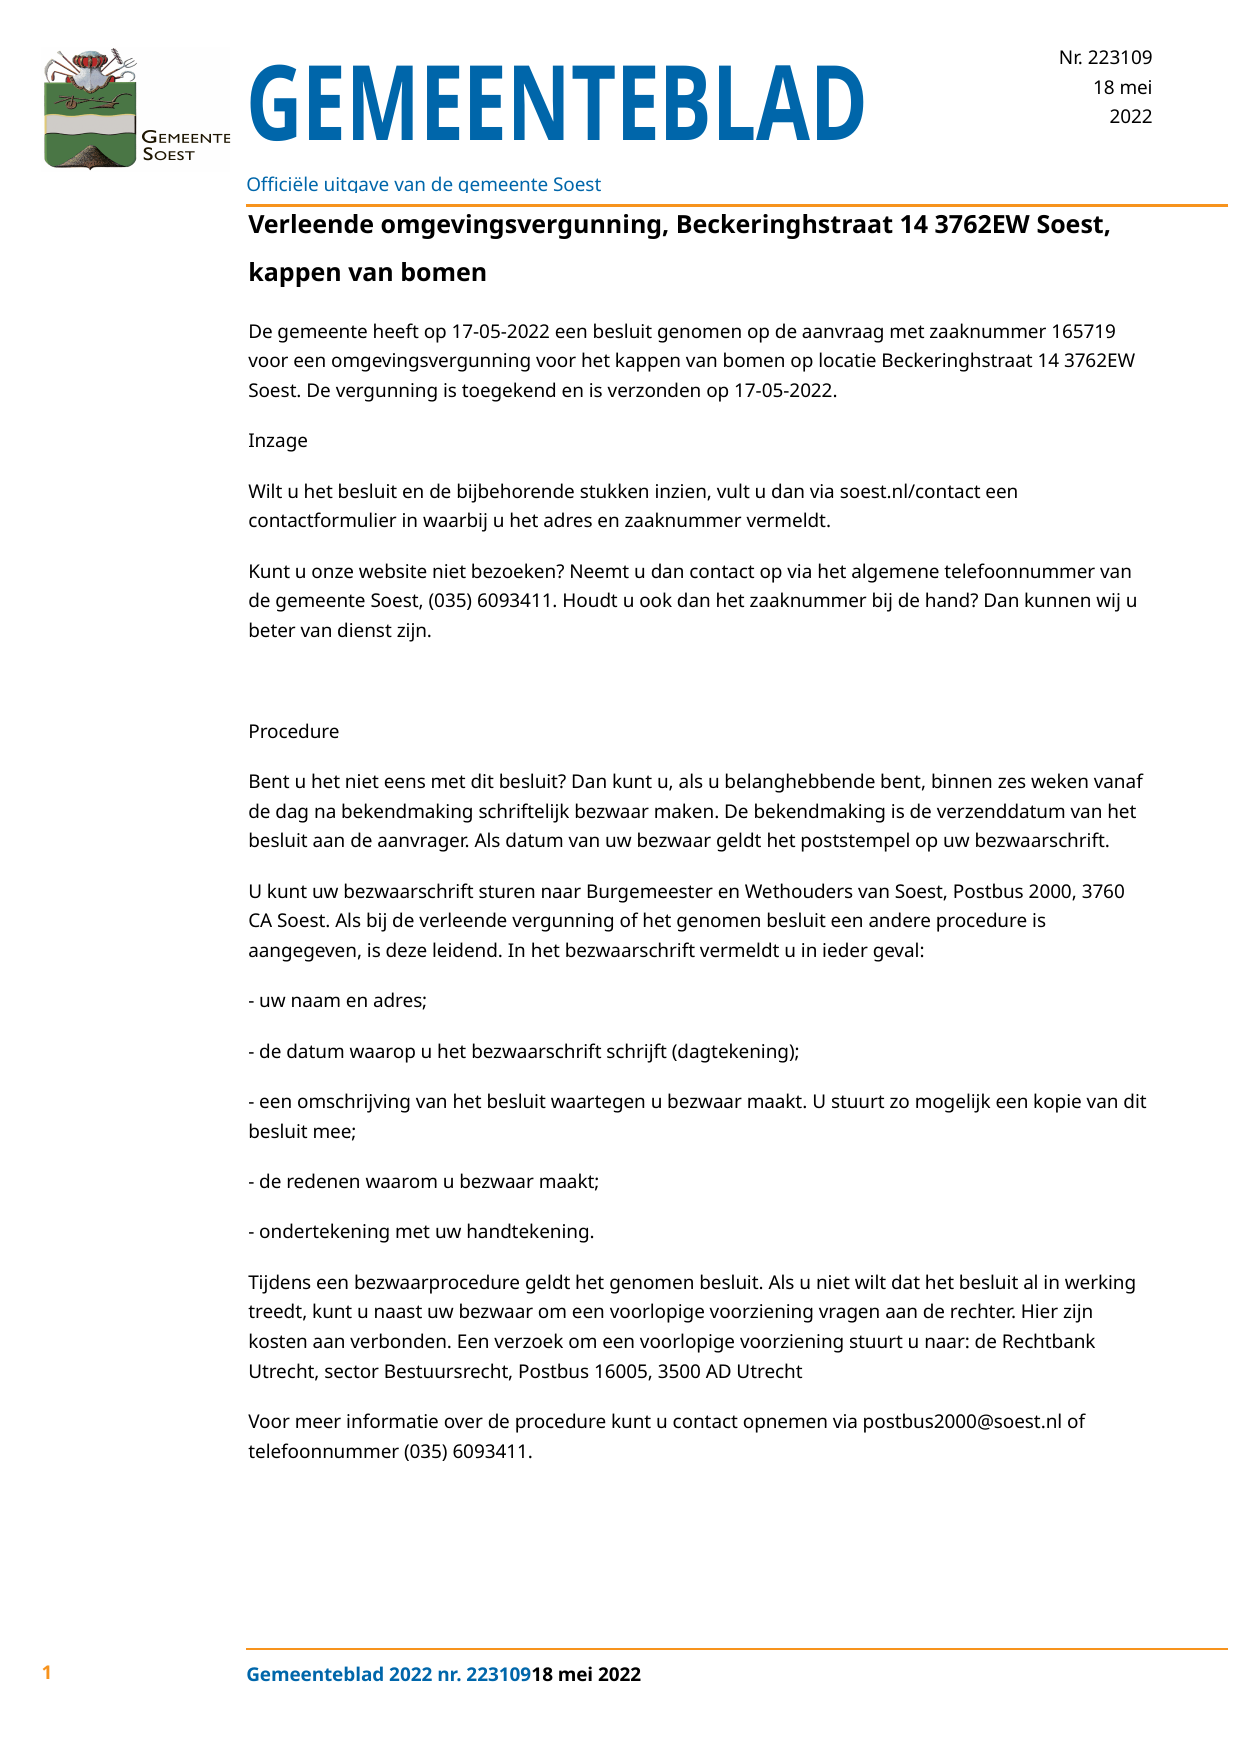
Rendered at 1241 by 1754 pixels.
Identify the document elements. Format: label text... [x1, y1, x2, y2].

text - de redenen waarom u bezwaar maakt; [248, 1168, 1152, 1194]
text Tijdens een bezwaarprocedure geldt het genomen besluit. Als u niet wilt dat het besluit al in werking treedt, kunt u naast uw bezwaar om een voorlopige voorziening vragen aan de rechter. Hier zijn kosten aan verbonden. Een verzoek om een voorlopige voorziening stuurt u naar: de Rechtbank Utrecht, sector Bestuursrecht, Postbus 16005, 3500 AD Utrecht [248, 1269, 1152, 1384]
text Wilt u het besluit en de bijbehorende stukken inzien, vult u dan via soest.nl/contact een contactformulier in waarbij u het adres en zaaknummer vermeldt. [248, 478, 1152, 533]
text Procedure [248, 718, 1152, 744]
text De gemeente heeft op 17-05-2022 een besluit genomen op de aanvraag met zaaknummer 165719 voor een omgevingsvergunning voor het kappen van bomen op locatie Beckeringhstraat 14 3762EW Soest. De vergunning is toegekend en is verzonden op 17-05-2022. [248, 318, 1152, 403]
picture [41, 47, 231, 172]
text Kunt u onze website niet bezoeken? Neemt u dan contact op via het algemene telefoonnummer van de gemeente Soest, (035) 6093411. Houdt u ook dan het zaaknummer bij de hand? Dan kunnen wij u beter van dienst zijn. [248, 558, 1152, 643]
text Bent u het niet eens met dit besluit? Dan kunt u, als u belanghebbende bent, binnen zes weken vanaf de dag na bekendmaking schriftelijk bezwaar maken. De bekendmaking is de verzenddatum van het besluit aan de aanvrager. Als datum van uw bezwaar geldt het poststempel op uw bezwaarschrift. [248, 768, 1152, 853]
text - ondertekening met uw handtekening. [248, 1219, 1152, 1244]
text Inzage [248, 427, 1152, 453]
text - de datum waarop u het bezwaarschrift schrijft (dagtekening); [248, 1038, 1152, 1064]
text - uw naam en adres; [248, 987, 1152, 1013]
text Verleende omgevingsvergunning, Beckeringhstraat 14 3762EW Soest, kappen van bomen [248, 207, 1152, 288]
text - een omschrijving van het besluit waartegen u bezwaar maakt. U stuurt zo mogelijk een kopie van dit besluit mee; [248, 1088, 1152, 1144]
text U kunt uw bezwaarschrift sturen naar Burgemeester en Wethouders van Soest, Postbus 2000, 3760 CA Soest. Als bij de verleende vergunning of het genomen besluit een andere procedure is aangegeven, is deze leidend. In het bezwaarschrift vermeldt u in ieder geval: [248, 878, 1152, 963]
text Voor meer informatie over de procedure kunt u contact opnemen via postbus2000@soest.nl of telefoonnummer (035) 6093411. [248, 1408, 1152, 1464]
